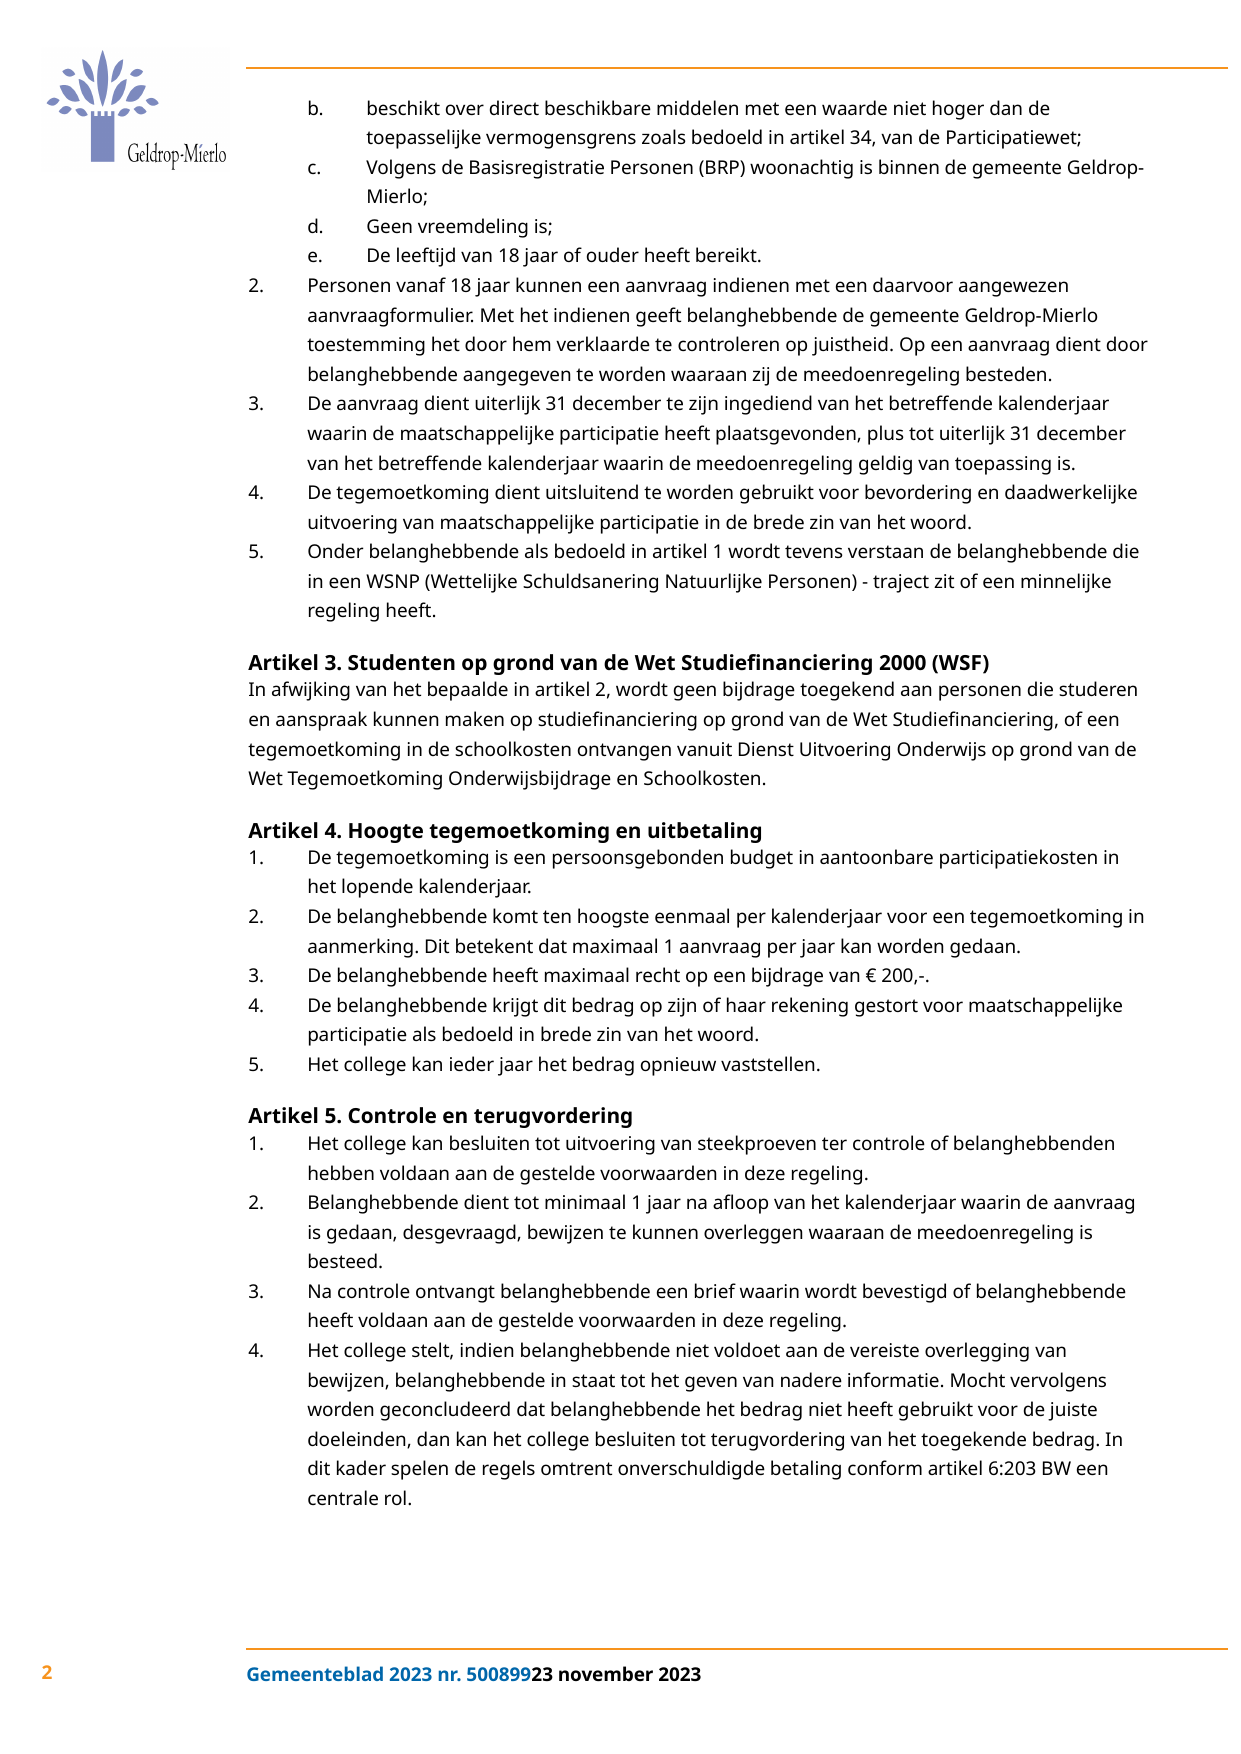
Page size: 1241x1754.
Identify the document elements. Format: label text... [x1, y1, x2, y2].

list Geen vreemdeling is; [307, 213, 1152, 239]
list Volgens de Basisregistratie Personen (BRP) woonachtig is binnen de gemeente Geldrop-Mierlo; [307, 154, 1152, 209]
text Artikel 3. Studenten op grond van de Wet Studiefinanciering 2000 (WSF) [248, 648, 1152, 677]
list De belanghebbende komt ten hoogste eenmaal per kalenderjaar voor een tegemoetkoming in aanmerking. Dit betekent dat maximaal 1 aanvraag per jaar kan worden gedaan. [248, 903, 1152, 959]
list Onder belanghebbende als bedoeld in artikel 1 wordt tevens verstaan de belanghebbende die in een WSNP (Wettelijke Schuldsanering Natuurlijke Personen) - traject zit of een minnelijke regeling heeft. [248, 538, 1152, 623]
list De belanghebbende heeft maximaal recht op een bijdrage van € 200,-. [248, 962, 1152, 988]
text In afwijking van het bepaalde in artikel 2, wordt geen bijdrage toegekend aan personen die studeren en aanspraak kunnen maken op studiefinanciering op grond van de Wet Studiefinanciering, of een tegemoetkoming in de schoolkosten ontvangen vanuit Dienst Uitvoering Onderwijs op grond van de Wet Tegemoetkoming Onderwijsbijdrage en Schoolkosten. [248, 677, 1152, 791]
list Na controle ontvangt belanghebbende een brief waarin wordt bevestigd of belanghebbende heeft voldaan aan de gestelde voorwaarden in deze regeling. [248, 1278, 1152, 1333]
list Het college kan besluiten tot uitvoering van steekproeven ter controle of belanghebbenden hebben voldaan aan de gestelde voorwaarden in deze regeling. [248, 1130, 1152, 1185]
text Artikel 4. Hoogte tegemoetkoming en uitbetaling [248, 816, 1152, 844]
list Het college stelt, indien belanghebbende niet voldoet aan de vereiste overlegging van bewijzen, belanghebbende in staat tot het geven van nadere informatie. Mocht vervolgens worden geconcludeerd dat belanghebbende het bedrag niet heeft gebruikt voor de juiste doeleinden, dan kan het college besluiten tot terugvordering van het toegekende bedrag. In dit kader spelen de regels omtrent onverschuldigde betaling conform artikel 6:203 BW een centrale rol. [248, 1337, 1152, 1511]
list De leeftijd van 18 jaar of ouder heeft bereikt. [307, 243, 1152, 268]
picture [41, 47, 231, 172]
list beschikt over direct beschikbare middelen met een waarde niet hoger dan de toepasselijke vermogensgrens zoals bedoeld in artikel 34, van de Participatiewet; [307, 95, 1152, 150]
text Artikel 5. Controle en terugvordering [248, 1102, 1152, 1130]
list Het college kan ieder jaar het bedrag opnieuw vaststellen. [248, 1051, 1152, 1077]
list Personen vanaf 18 jaar kunnen een aanvraag indienen met een daarvoor aangewezen aanvraagformulier. Met het indienen geeft belanghebbende de gemeente Geldrop-Mierlo toestemming het door hem verklaarde te controleren op juistheid. Op een aanvraag dient door belanghebbende aangegeven te worden waaraan zij de meedoenregeling besteden. [248, 272, 1152, 387]
list Belanghebbende dient tot minimaal 1 jaar na afloop van het kalenderjaar waarin de aanvraag is gedaan, desgevraagd, bewijzen te kunnen overleggen waaraan de meedoenregeling is besteed. [248, 1189, 1152, 1274]
list De tegemoetkoming dient uitsluitend te worden gebruikt voor bevordering en daadwerkelijke uitvoering van maatschappelijke participatie in de brede zin van het woord. [248, 479, 1152, 535]
list De belanghebbende krijgt dit bedrag op zijn of haar rekening gestort voor maatschappelijke participatie als bedoeld in brede zin van het woord. [248, 992, 1152, 1047]
list De tegemoetkoming is een persoonsgebonden budget in aantoonbare participatiekosten in het lopende kalenderjaar. [248, 844, 1152, 899]
list De aanvraag dient uiterlijk 31 december te zijn ingediend van het betreffende kalenderjaar waarin de maatschappelijke participatie heeft plaatsgevonden, plus tot uiterlijk 31 december van het betreffende kalenderjaar waarin de meedoenregeling geldig van toepassing is. [248, 391, 1152, 476]
